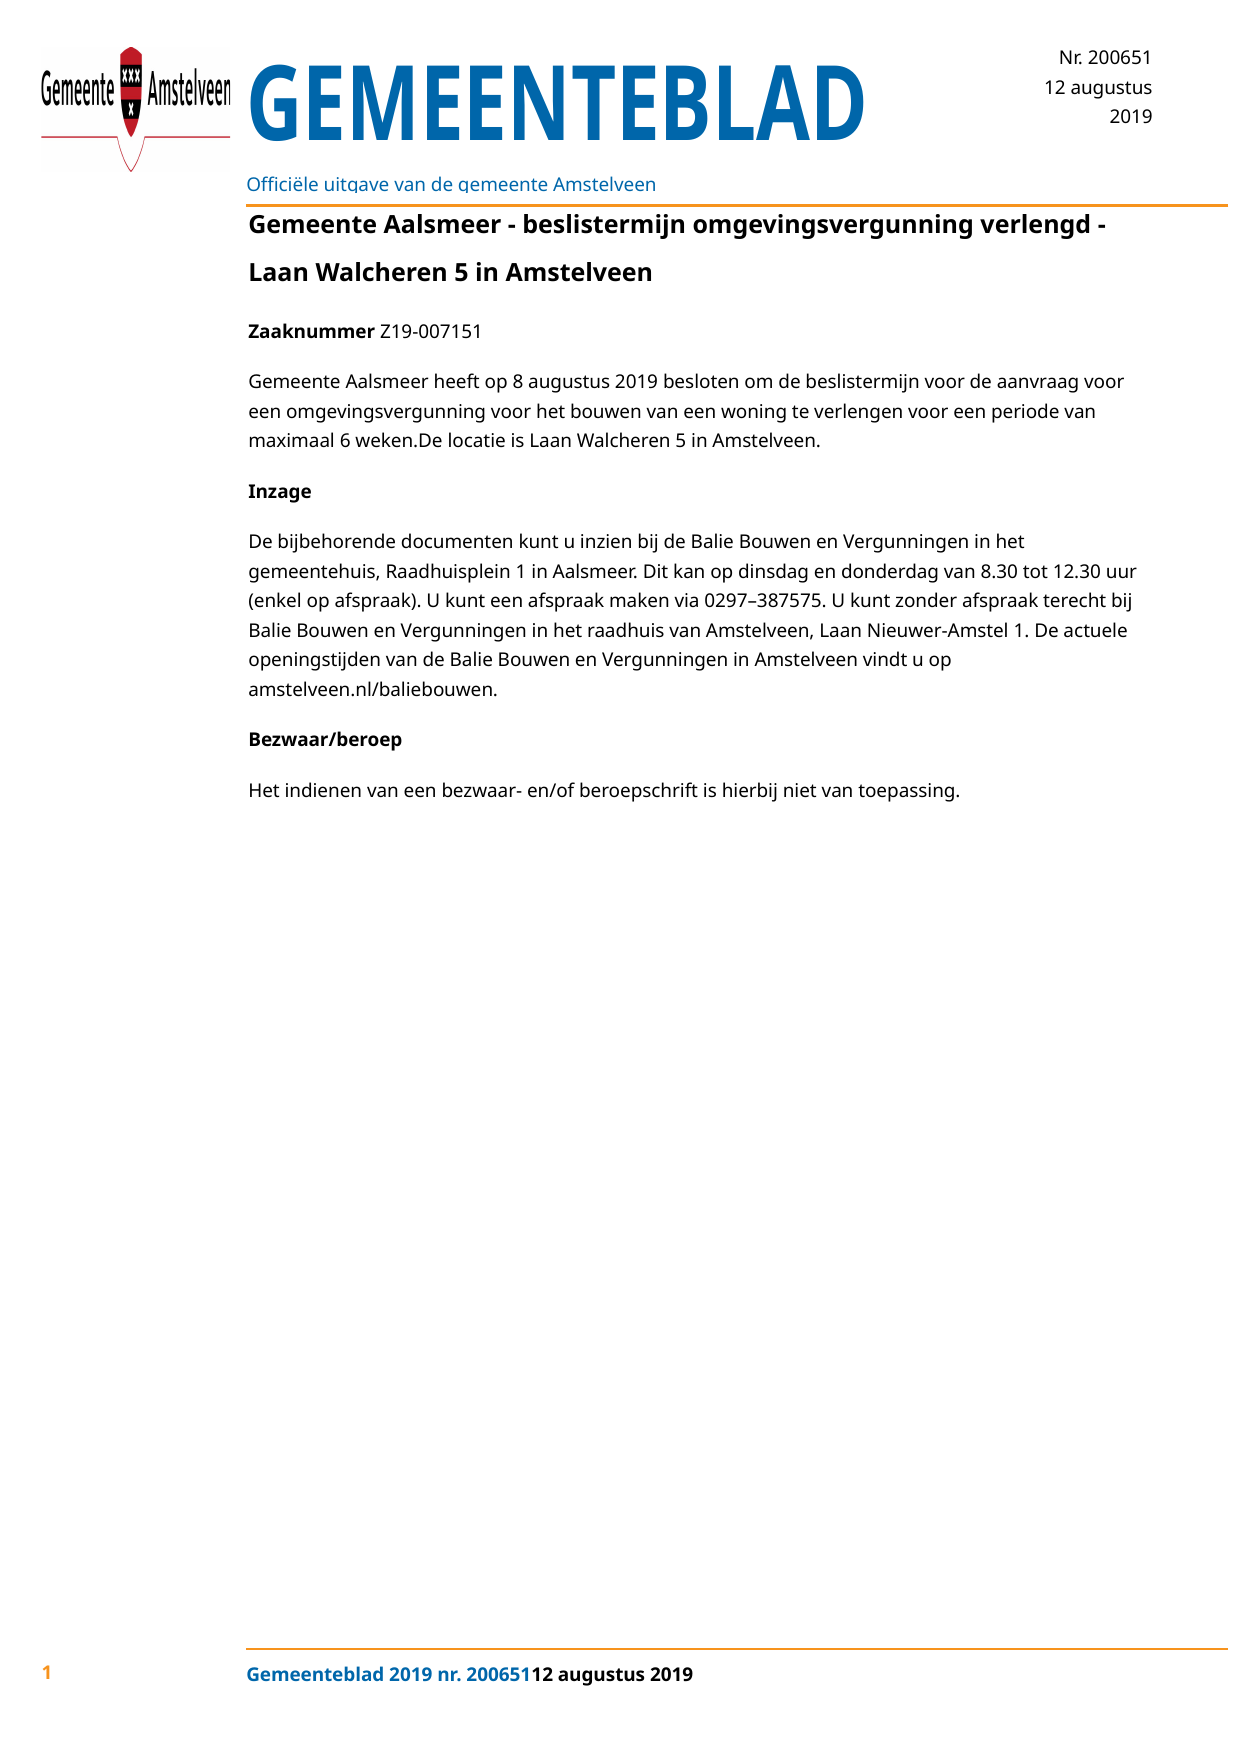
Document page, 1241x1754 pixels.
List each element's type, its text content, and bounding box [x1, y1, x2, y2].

picture [41, 47, 231, 172]
text Het indienen van een bezwaar- en/of beroepschrift is hierbij niet van toepassing. [248, 777, 1152, 803]
text Zaaknummer Z19-007151 [248, 318, 1152, 344]
text Bezwaar/beroep [248, 727, 1152, 752]
text Gemeente Aalsmeer heeft op 8 augustus 2019 besloten om de beslistermijn voor de aanvraag voor een omgevingsvergunning voor het bouwen van een woning te verlengen voor een periode van maximaal 6 weken.De locatie is Laan Walcheren 5 in Amstelveen. [248, 368, 1152, 453]
text Inzage [248, 478, 1152, 504]
text De bijbehorende documenten kunt u inzien bij de Balie Bouwen en Vergunningen in het gemeentehuis, Raadhuisplein 1 in Aalsmeer. Dit kan op dinsdag en donderdag van 8.30 tot 12.30 uur (enkel op afspraak). U kunt een afspraak maken via 0297–387575. U kunt zonder afspraak terecht bij Balie Bouwen en Vergunningen in het raadhuis van Amstelveen, Laan Nieuwer-Amstel 1. De actuele openingstijden van de Balie Bouwen en Vergunningen in Amstelveen vindt u op amstelveen.nl/baliebouwen. [248, 528, 1152, 702]
text Gemeente Aalsmeer - beslistermijn omgevingsvergunning verlengd - Laan Walcheren 5 in Amstelveen [248, 207, 1152, 288]
